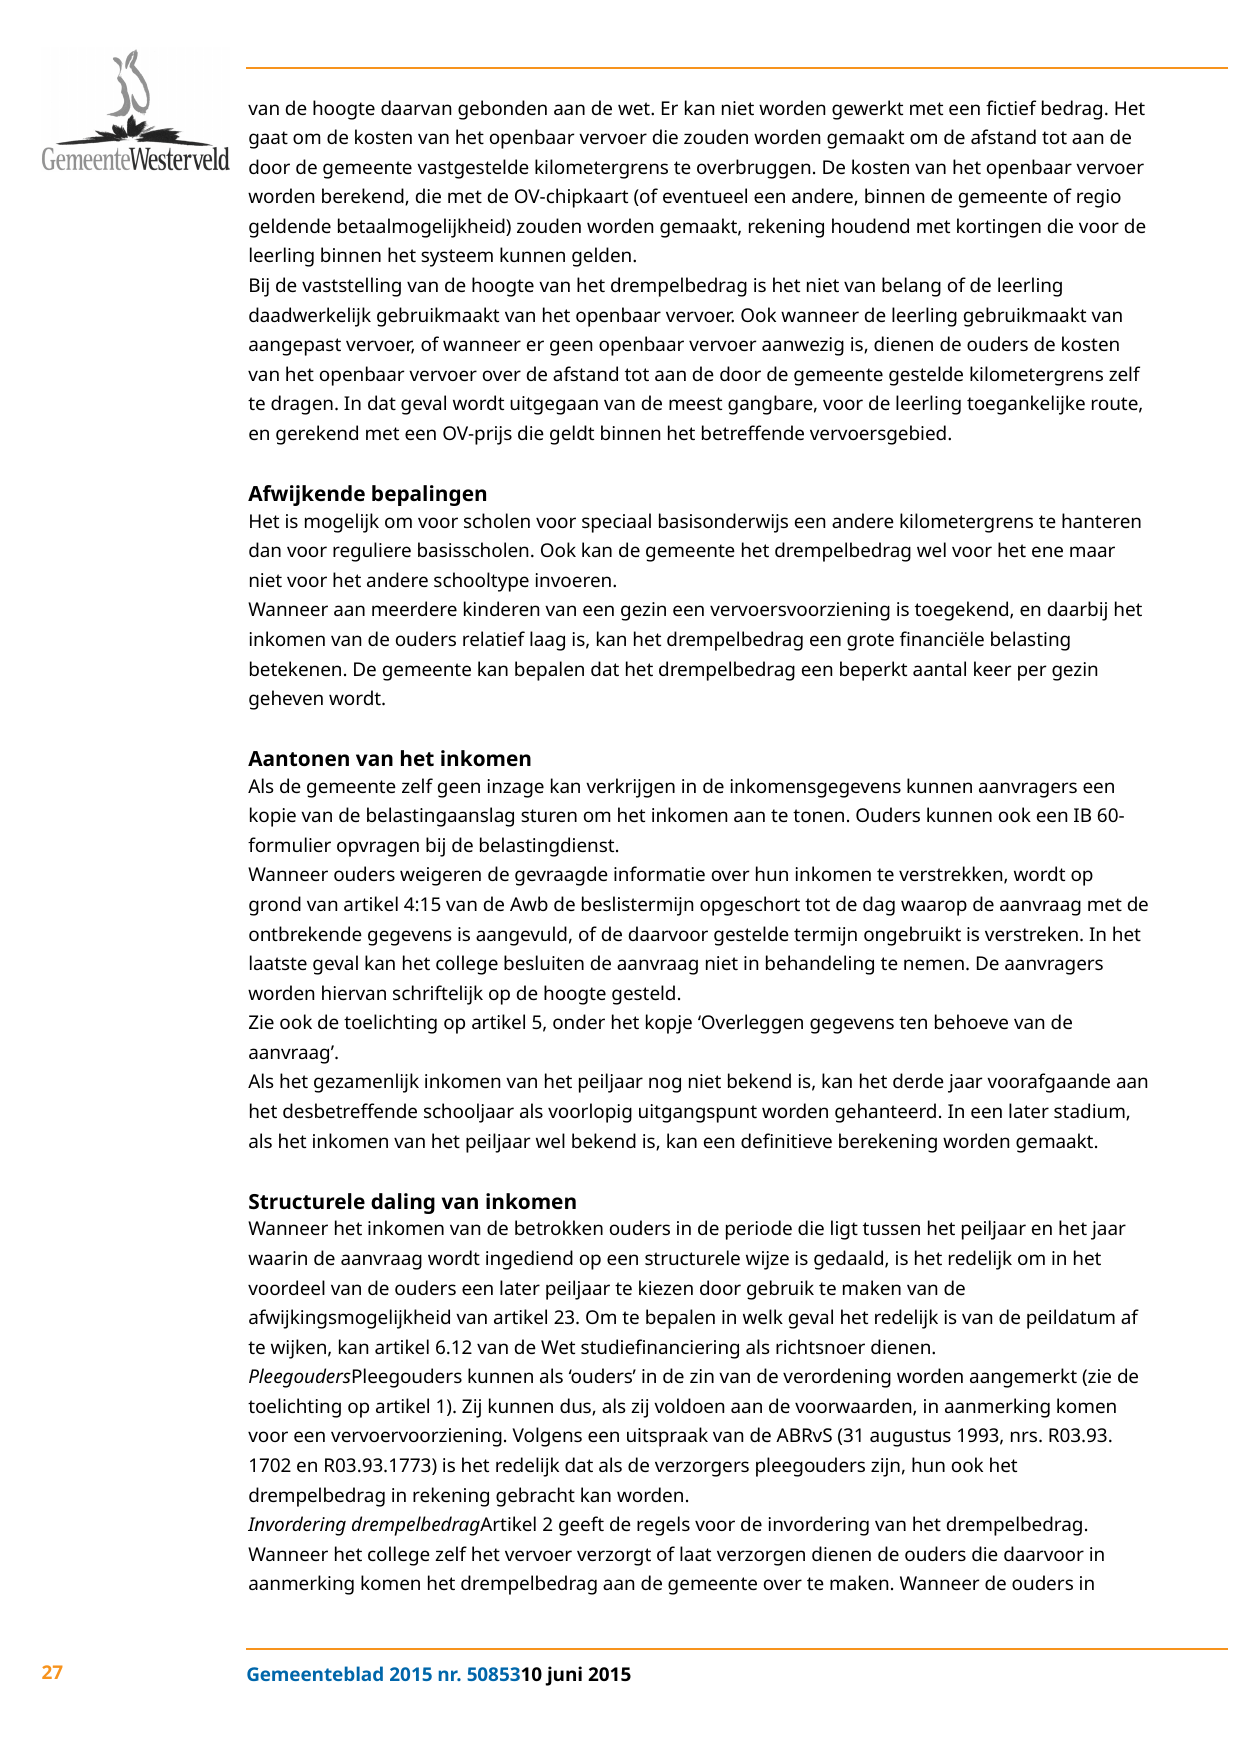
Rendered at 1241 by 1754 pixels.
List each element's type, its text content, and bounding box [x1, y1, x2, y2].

text Als de gemeente zelf geen inzage kan verkrijgen in de inkomensgegevens kunnen aanvragers een kopie van de belastingaanslag sturen om het inkomen aan te tonen. Ouders kunnen ook een IB 60-formulier opvragen bij de belastingdienst. [248, 773, 1152, 858]
text Aantonen van het inkomen [248, 744, 1152, 773]
text Wanneer het inkomen van de betrokken ouders in de periode die ligt tussen het peiljaar en het jaar waarin de aanvraag wordt ingediend op een structurele wijze is gedaald, is het redelijk om in het voordeel van de ouders een later peiljaar te kiezen door gebruik te maken van de afwijkingsmogelijkheid van artikel 23. Om te bepalen in welk geval het redelijk is van de peildatum af te wijken, kan artikel 6.12 van de Wet studiefinanciering als richtsnoer dienen. [248, 1216, 1152, 1359]
text Afwijkende bepalingen [248, 479, 1152, 508]
text Als het gezamenlijk inkomen van het peiljaar nog niet bekend is, kan het derde jaar voorafgaande aan het desbetreffende schooljaar als voorlopig uitgangspunt worden gehanteerd. In een later stadium, als het inkomen van het peiljaar wel bekend is, kan een definitieve berekening worden gemaakt. [248, 1069, 1152, 1154]
text Invordering drempelbedragArtikel 2 geeft de regels voor de invordering van het drempelbedrag. [248, 1511, 1152, 1537]
picture [41, 47, 231, 172]
text Structurele daling van inkomen [248, 1187, 1152, 1216]
text Bij de vaststelling van de hoogte van het drempelbedrag is het niet van belang of de leerling daadwerkelijk gebruikmaakt van het openbaar vervoer. Ook wanneer de leerling gebruikmaakt van aangepast vervoer, of wanneer er geen openbaar vervoer aanwezig is, dienen de ouders de kosten van het openbaar vervoer over de afstand tot aan de door de gemeente gestelde kilometergrens zelf te dragen. In dat geval wordt uitgegaan van de meest gangbare, voor de leerling toegankelijke route, en gerekend met een OV-prijs die geldt binnen het betreffende vervoersgebied. [248, 272, 1152, 446]
text van de hoogte daarvan gebonden aan de wet. Er kan niet worden gewerkt met een fictief bedrag. Het gaat om de kosten van het openbaar vervoer die zouden worden gemaakt om de afstand tot aan de door de gemeente vastgestelde kilometergrens te overbruggen. De kosten van het openbaar vervoer worden berekend, die met de OV-chipkaart (of eventueel een andere, binnen de gemeente of regio geldende betaalmogelijkheid) zouden worden gemaakt, rekening houdend met kortingen die voor de leerling binnen het systeem kunnen gelden. [248, 95, 1152, 268]
text Wanneer aan meerdere kinderen van een gezin een vervoersvoorziening is toegekend, en daarbij het inkomen van de ouders relatief laag is, kan het drempelbedrag een grote financiële belasting betekenen. De gemeente kan bepalen dat het drempelbedrag een beperkt aantal keer per gezin geheven wordt. [248, 597, 1152, 711]
text Zie ook de toelichting op artikel 5, onder het kopje ‘Overleggen gegevens ten behoeve van de aanvraag’. [248, 1009, 1152, 1065]
text PleegoudersPleegouders kunnen als ‘ouders’ in de zin van de verordening worden aangemerkt (zie de toelichting op artikel 1). Zij kunnen dus, als zij voldoen aan de voorwaarden, in aanmerking komen voor een vervoervoorziening. Volgens een uitspraak van de ABRvS (31 augustus 1993, nrs. R03.93. 1702 en R03.93.1773) is het redelijk dat als de verzorgers pleegouders zijn, hun ook het drempelbedrag in rekening gebracht kan worden. [248, 1363, 1152, 1507]
text Het is mogelijk om voor scholen voor speciaal basisonderwijs een andere kilometergrens te hanteren dan voor reguliere basisscholen. Ook kan de gemeente het drempelbedrag wel voor het ene maar niet voor het andere schooltype invoeren. [248, 508, 1152, 593]
text Wanneer ouders weigeren de gevraagde informatie over hun inkomen te verstrekken, wordt op grond van artikel 4:15 van de Awb de beslistermijn opgeschort tot de dag waarop de aanvraag met de ontbrekende gegevens is aangevuld, of de daarvoor gestelde termijn ongebruikt is verstreken. In het laatste geval kan het college besluiten de aanvraag niet in behandeling te nemen. De aanvragers worden hiervan schriftelijk op de hoogte gesteld. [248, 862, 1152, 1006]
text Wanneer het college zelf het vervoer verzorgt of laat verzorgen dienen de ouders die daarvoor in aanmerking komen het drempelbedrag aan de gemeente over te maken. Wanneer de ouders in [248, 1541, 1152, 1596]
